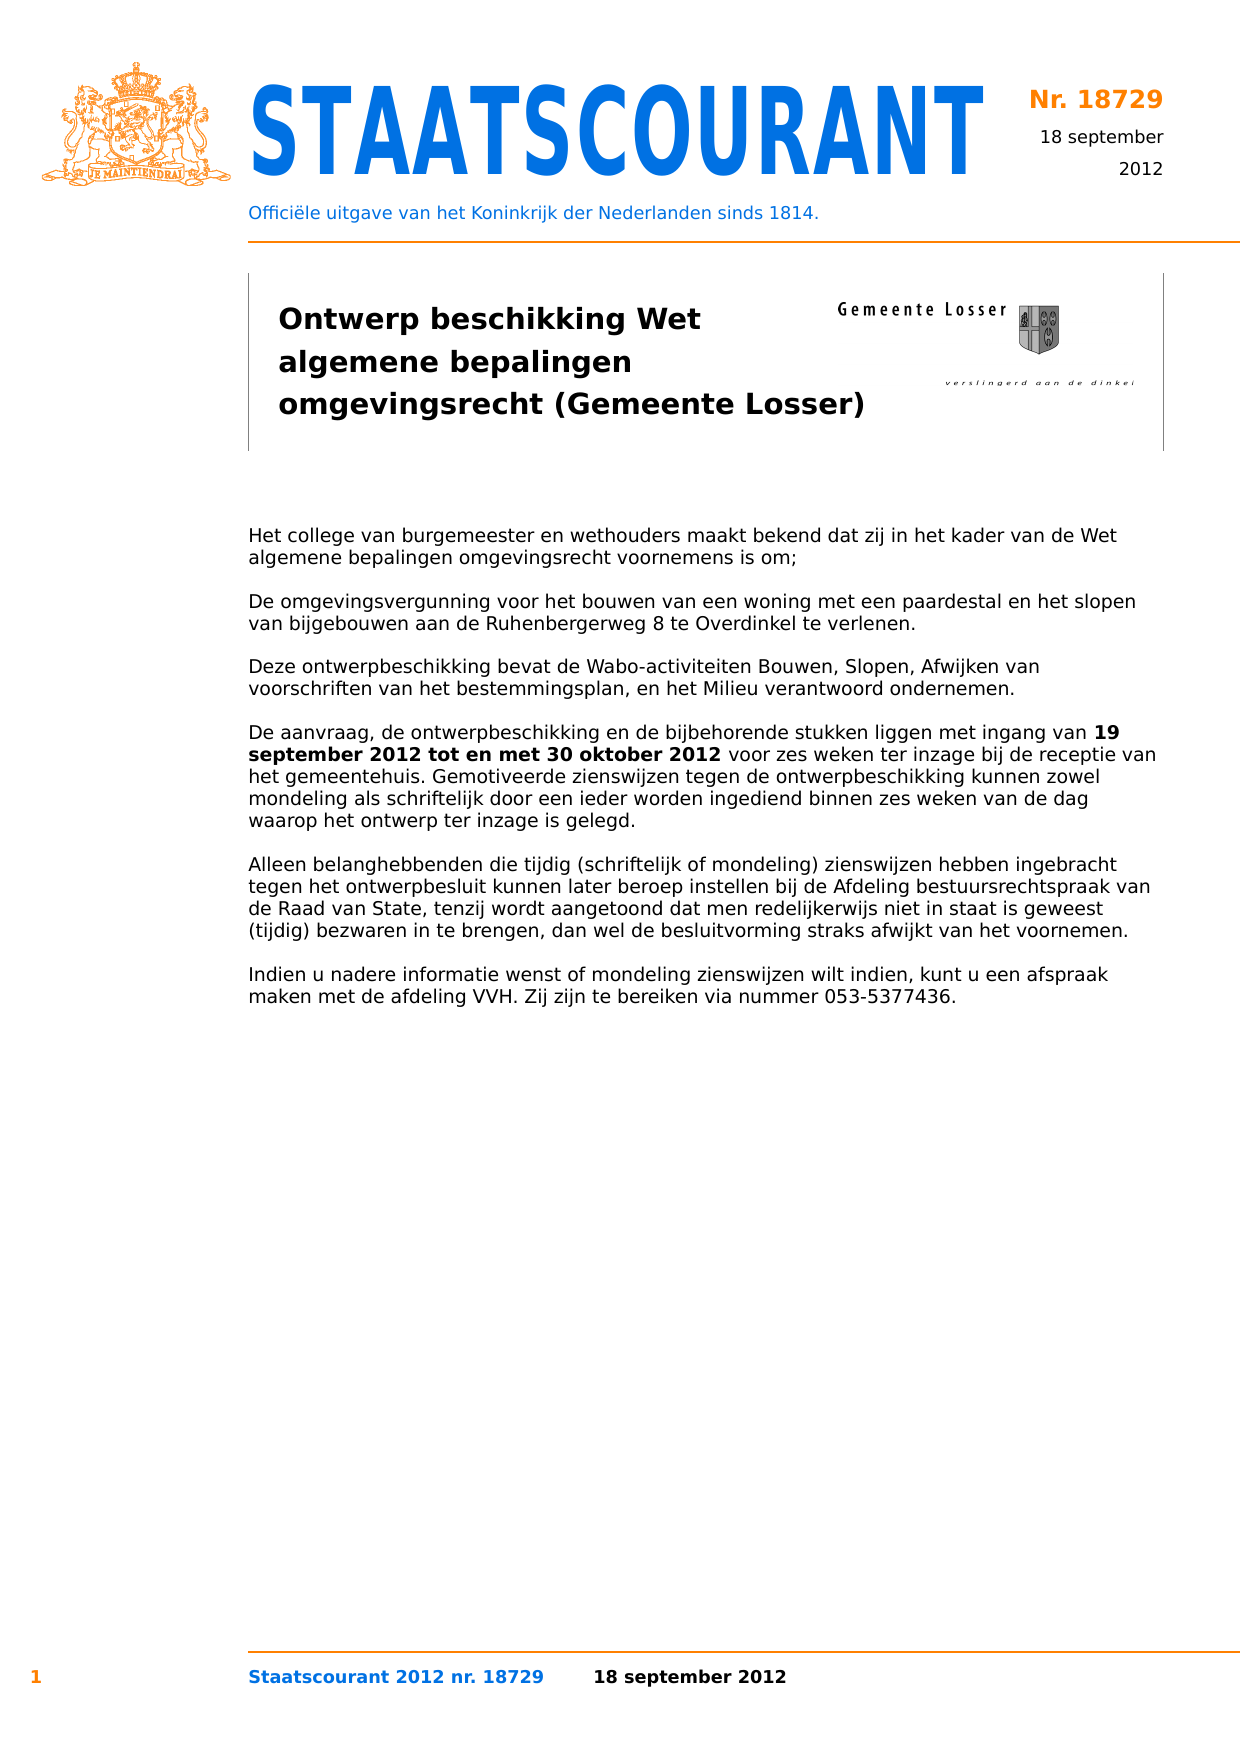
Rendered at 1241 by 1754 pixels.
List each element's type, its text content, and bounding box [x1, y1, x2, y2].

table_cell 2012 [998, 153, 1240, 203]
text Het college van burgemeester en wethouders maakt bekend dat zij in het kader van de Wet algemene bepalingen omgevingsrecht voornemens is om; [248, 525, 1163, 569]
text Indien u nadere informatie wenst of mondeling zienswijzen wilt indien, kunt u een afspraak maken met de afdeling VVH. Zij zijn te bereiken via nummer 053-5377436. [248, 964, 1163, 1008]
table_cell 18 september [998, 121, 1240, 153]
subtitle Ontwerp beschikking Wet algemene bepalingen omgevingsrecht (Gemeente Losser) [249, 273, 1163, 451]
table_cell Officiële uitgave van het Koninkrijk der Nederlanden sinds 1814. [248, 203, 1240, 241]
text De omgevingsvergunning voor het bouwen van een woning met een paardestal en het slopen van bijgebouwen aan de Ruhenbergerweg 8 te Overdinkel te verlenen. [248, 591, 1163, 634]
text De aanvraag, de ontwerpbeschikking en de bijbehorende stukken liggen met ingang van 19 september 2012 tot en met 30 oktober 2012 voor zes weken ter inzage bij de receptie van het gemeentehuis. Gemotiveerde zienswijzen tegen de ontwerpbeschikking kunnen zowel mondeling als schriftelijk door een ieder worden ingediend binnen zes weken van de dag waarop het ontwerp ter inzage is gelegd. [248, 722, 1163, 832]
table_header Nr. 18729 [998, 62, 1240, 121]
text Deze ontwerpbeschikking bevat de Wabo-activiteiten Bouwen, Slopen, Afwijken van voorschriften van het bestemmingsplan, en het Milieu verantwoord ondernemen. [248, 656, 1163, 700]
table_header [25, 62, 248, 241]
text Alleen belanghebbenden die tijdig (schriftelijk of mondeling) zienswijzen hebben ingebracht tegen het ontwerpbesluit kunnen later beroep instellen bij de Afdeling bestuursrechtspraak van de Raad van State, tenzij wordt aangetoond dat men redelijkerwijs niet in staat is geweest (tijdig) bezwaren in te brengen, dan wel de besluitvorming straks afwijkt van het voornemen. [248, 854, 1163, 942]
table_header STAATSCOURANT [248, 62, 998, 203]
picture [41, 62, 231, 186]
picture [838, 302, 1134, 386]
